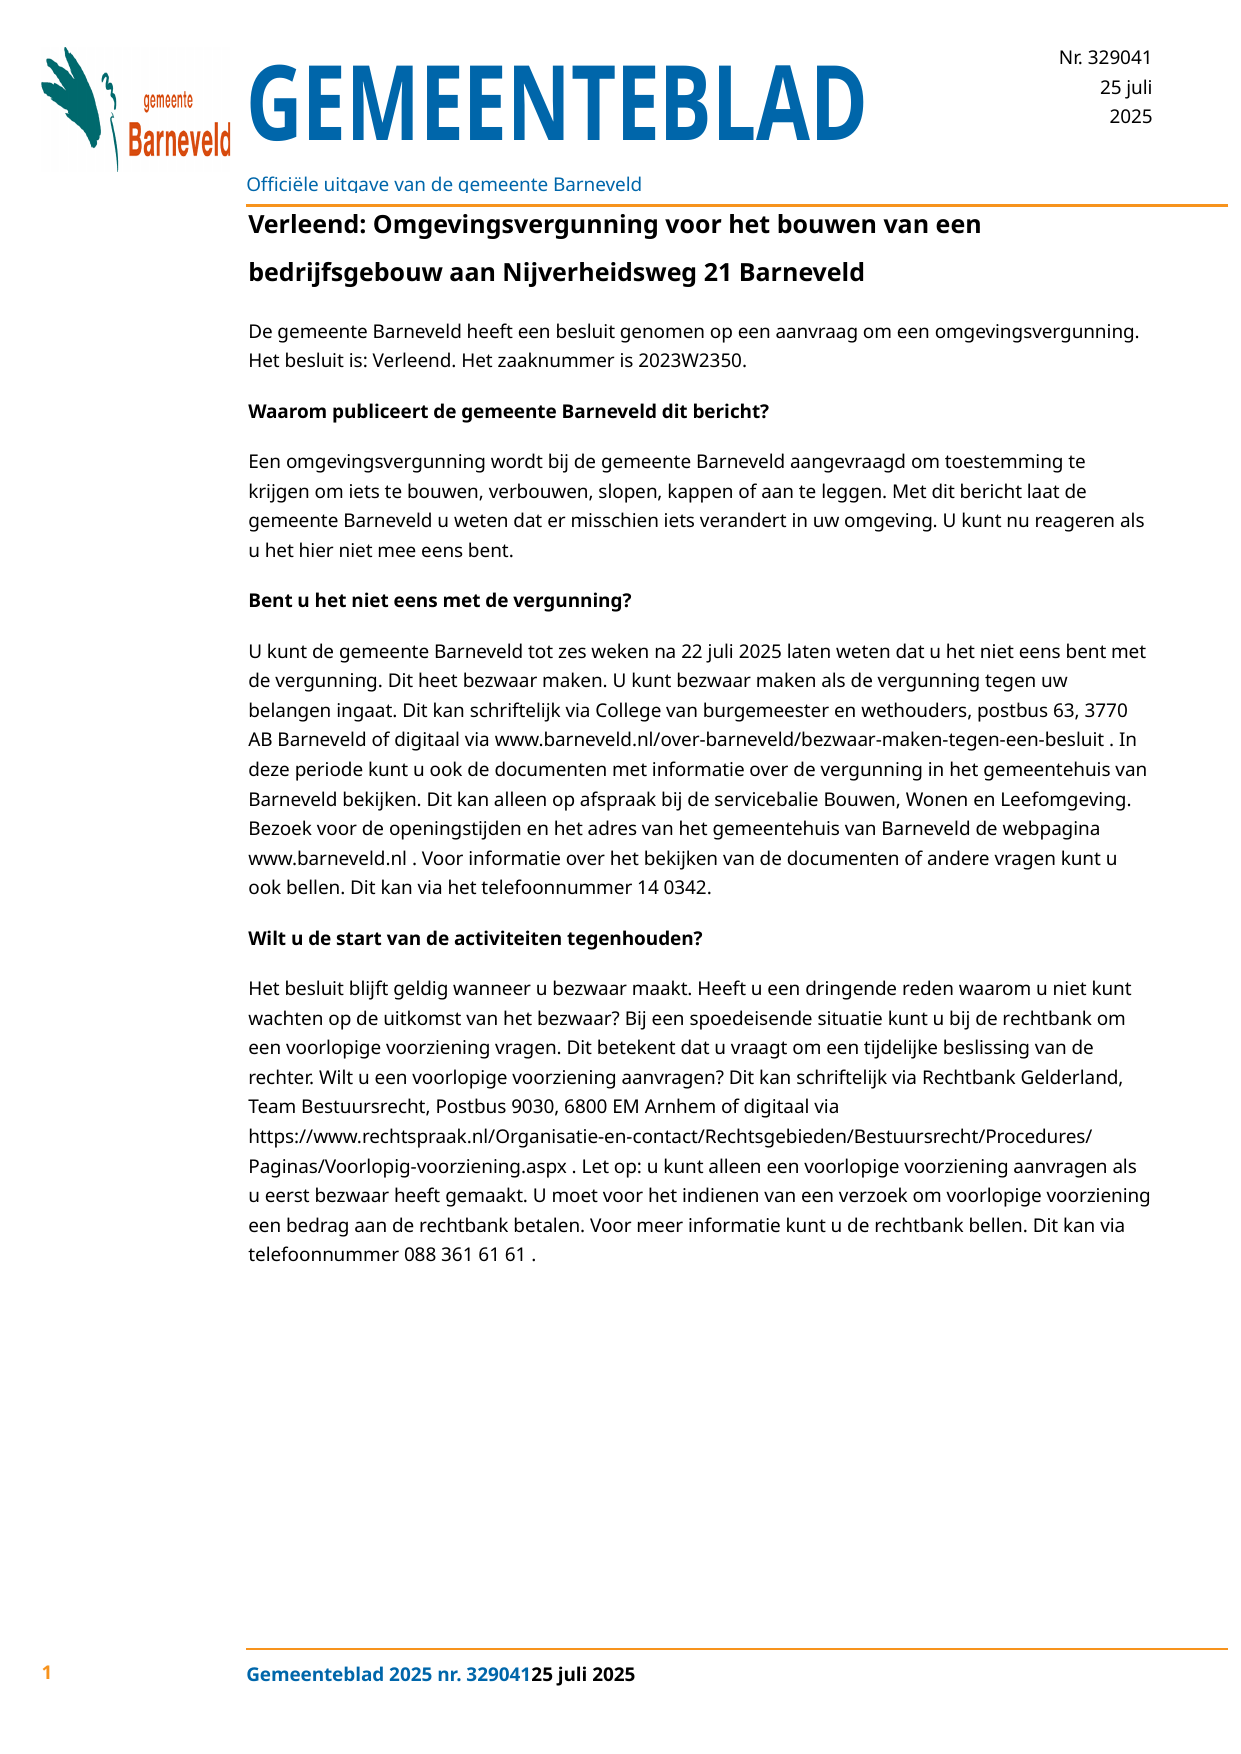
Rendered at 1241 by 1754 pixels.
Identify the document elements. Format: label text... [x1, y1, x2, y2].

text Verleend: Omgevingsvergunning voor het bouwen van een bedrijfsgebouw aan Nijverheidsweg 21 Barneveld [248, 207, 1152, 288]
text Een omgevingsvergunning wordt bij de gemeente Barneveld aangevraagd om toestemming te krijgen om iets te bouwen, verbouwen, slopen, kappen of aan te leggen. Met dit bericht laat de gemeente Barneveld u weten dat er misschien iets verandert in uw omgeving. U kunt nu reageren als u het hier niet mee eens bent. [248, 448, 1152, 563]
text Het besluit blijft geldig wanneer u bezwaar maakt. Heeft u een dringende reden waarom u niet kunt wachten op de uitkomst van het bezwaar? Bij een spoedeisende situatie kunt u bij de rechtbank om een voorlopige voorziening vragen. Dit betekent dat u vraagt om een tijdelijke beslissing van de rechter. Wilt u een voorlopige voorziening aanvragen? Dit kan schriftelijk via Rechtbank Gelderland, Team Bestuursrecht, Postbus 9030, 6800 EM Arnhem of digitaal via https://www.rechtspraak.nl/Organisatie-en-contact/Rechtsgebieden/Bestuursrecht/Procedures/Paginas/Voorlopig-voorziening.aspx . Let op: u kunt alleen een voorlopige voorziening aanvragen als u eerst bezwaar heeft gemaakt. U moet voor het indienen van een verzoek om voorlopige voorziening een bedrag aan de rechtbank betalen. Voor meer informatie kunt u de rechtbank bellen. Dit kan via telefoonnummer 088 361 61 61 . [248, 975, 1152, 1267]
text Wilt u de start van de activiteiten tegenhouden? [248, 925, 1152, 951]
text Bent u het niet eens met de vergunning? [248, 587, 1152, 613]
text De gemeente Barneveld heeft een besluit genomen op een aanvraag om een omgevingsvergunning. Het besluit is: Verleend. Het zaaknummer is 2023W2350. [248, 318, 1152, 373]
picture [41, 47, 231, 172]
text Waarom publiceert de gemeente Barneveld dit bericht? [248, 398, 1152, 424]
text U kunt de gemeente Barneveld tot zes weken na 22 juli 2025 laten weten dat u het niet eens bent met de vergunning. Dit heet bezwaar maken. U kunt bezwaar maken als de vergunning tegen uw belangen ingaat. Dit kan schriftelijk via College van burgemeester en wethouders, postbus 63, 3770 AB Barneveld of digitaal via www.barneveld.nl/over-barneveld/bezwaar-maken-tegen-een-besluit . In deze periode kunt u ook de documenten met informatie over de vergunning in het gemeentehuis van Barneveld bekijken. Dit kan alleen op afspraak bij de servicebalie Bouwen, Wonen en Leefomgeving. Bezoek voor de openingstijden en het adres van het gemeentehuis van Barneveld de webpagina www.barneveld.nl . Voor informatie over het bekijken van de documenten of andere vragen kunt u ook bellen. Dit kan via het telefoonnummer 14 0342. [248, 638, 1152, 900]
